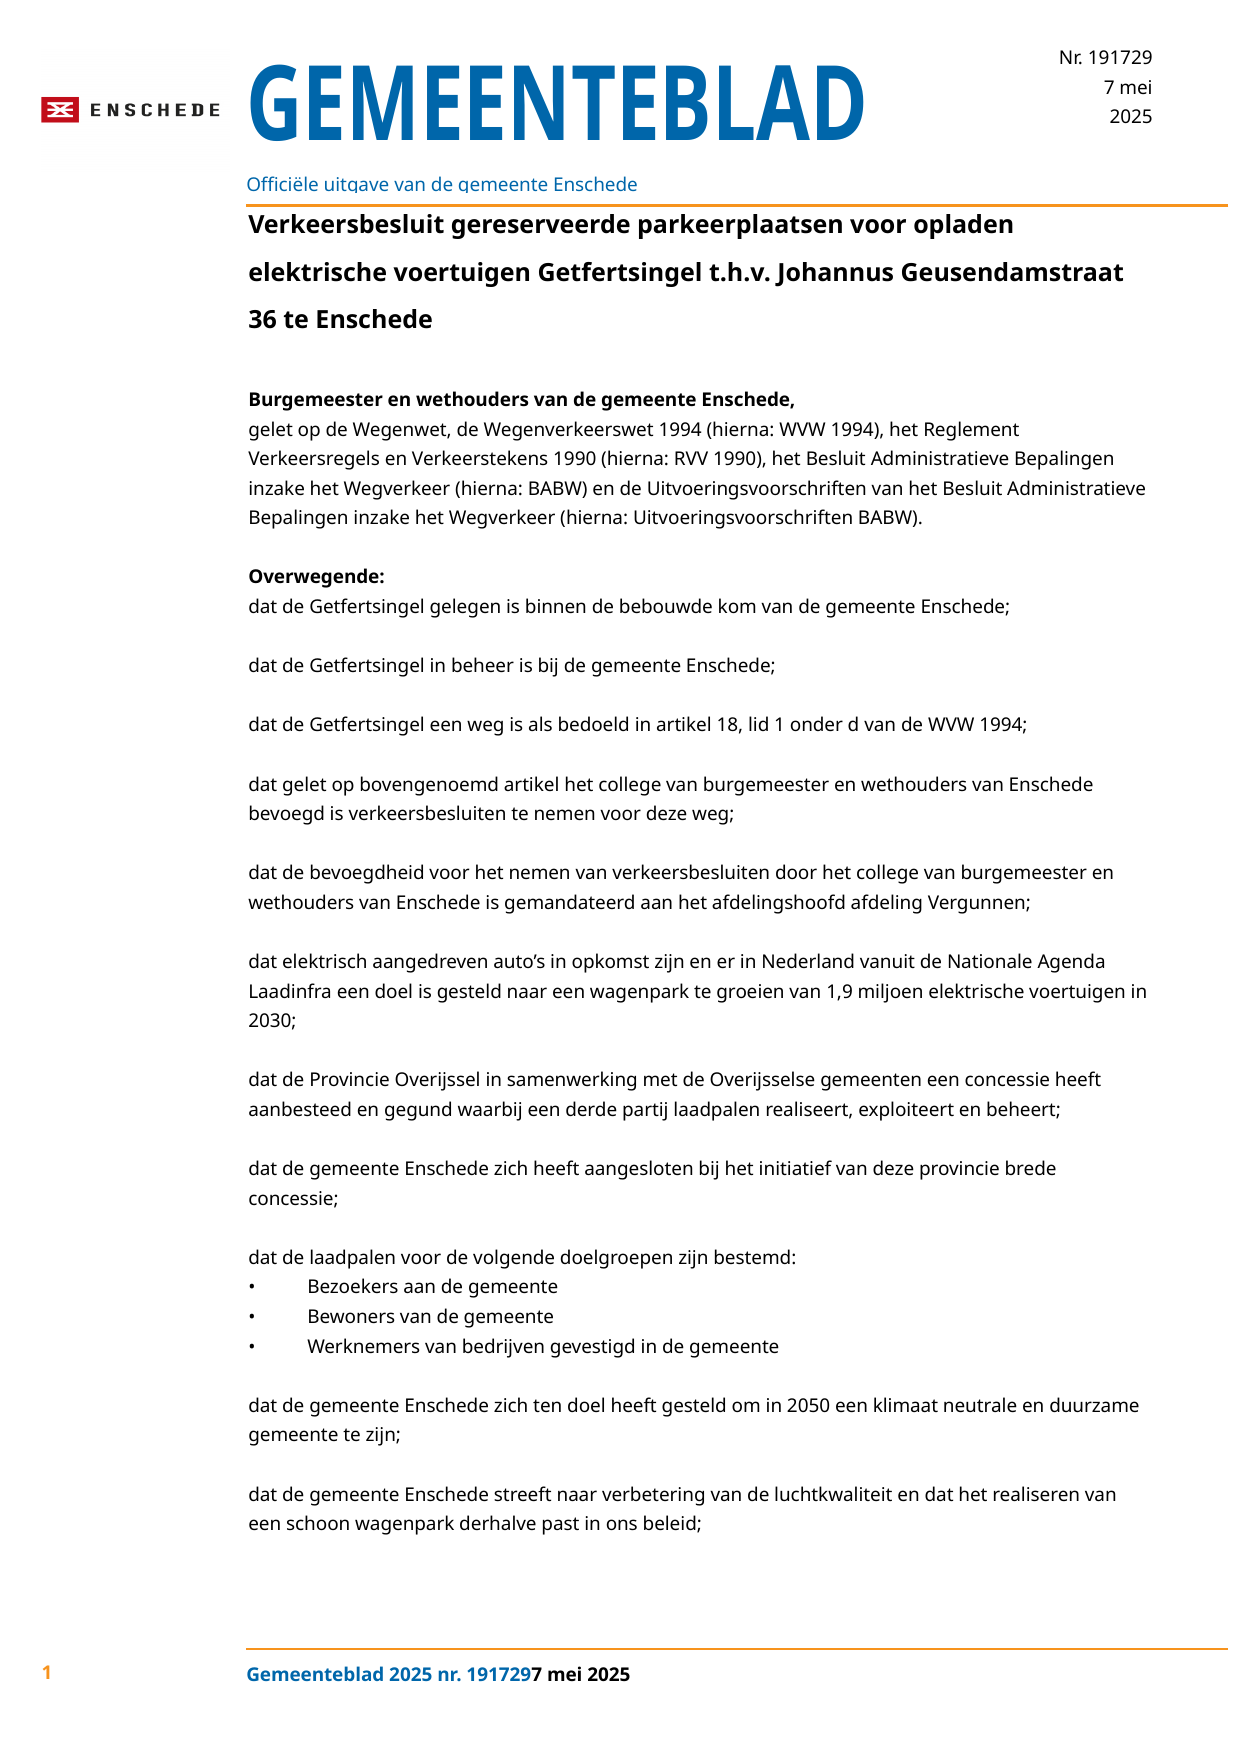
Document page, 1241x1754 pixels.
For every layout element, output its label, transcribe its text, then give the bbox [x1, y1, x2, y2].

text Overwegende: [248, 564, 1152, 589]
text dat de Getfertsingel gelegen is binnen de bebouwde kom van de gemeente Enschede; [248, 593, 1152, 619]
list Werknemers van bedrijven gevestigd in de gemeente [248, 1333, 1152, 1359]
text dat de Provincie Overijssel in samenwerking met de Overijsselse gemeenten een concessie heeft aanbesteed en gegund waarbij een derde partij laadpalen realiseert, exploiteert en beheert; [248, 1067, 1152, 1122]
text dat elektrisch aangedreven auto’s in opkomst zijn en er in Nederland vanuit de Nationale Agenda Laadinfra een doel is gesteld naar een wagenpark te groeien van 1,9 miljoen elektrische voertuigen in 2030; [248, 948, 1152, 1033]
text Verkeersbesluit gereserveerde parkeerplaatsen voor opladen elektrische voertuigen Getfertsingel t.h.v. Johannus Geusendamstraat 36 te Enschede [248, 207, 1152, 336]
list Bezoekers aan de gemeente [248, 1274, 1152, 1299]
text dat de gemeente Enschede zich ten doel heeft gesteld om in 2050 een klimaat neutrale en duurzame gemeente te zijn; [248, 1392, 1152, 1447]
text dat de gemeente Enschede streeft naar verbetering van de luchtkwaliteit en dat het realiseren van een schoon wagenpark derhalve past in ons beleid; [248, 1481, 1152, 1536]
text dat gelet op bovengenoemd artikel het college van burgemeester en wethouders van Enschede bevoegd is verkeersbesluiten te nemen voor deze weg; [248, 771, 1152, 826]
picture [41, 47, 231, 172]
text Burgemeester en wethouders van de gemeente Enschede, [248, 386, 1152, 412]
text dat de Getfertsingel in beheer is bij de gemeente Enschede; [248, 652, 1152, 678]
list Bewoners van de gemeente [248, 1303, 1152, 1329]
text dat de bevoegdheid voor het nemen van verkeersbesluiten door het college van burgemeester en wethouders van Enschede is gemandateerd aan het afdelingshoofd afdeling Vergunnen; [248, 859, 1152, 915]
text dat de gemeente Enschede zich heeft aangesloten bij het initiatief van deze provincie brede concessie; [248, 1155, 1152, 1211]
text dat de Getfertsingel een weg is als bedoeld in artikel 18, lid 1 onder d van de WVW 1994; [248, 712, 1152, 737]
text dat de laadpalen voor de volgende doelgroepen zijn bestemd: [248, 1244, 1152, 1270]
text gelet op de Wegenwet, de Wegenverkeerswet 1994 (hierna: WVW 1994), het Reglement Verkeersregels en Verkeerstekens 1990 (hierna: RVV 1990), het Besluit Administratieve Bepalingen inzake het Wegverkeer (hierna: BABW) en de Uitvoeringsvoorschriften van het Besluit Administratieve Bepalingen inzake het Wegverkeer (hierna: Uitvoeringsvoorschriften BABW). [248, 416, 1152, 530]
